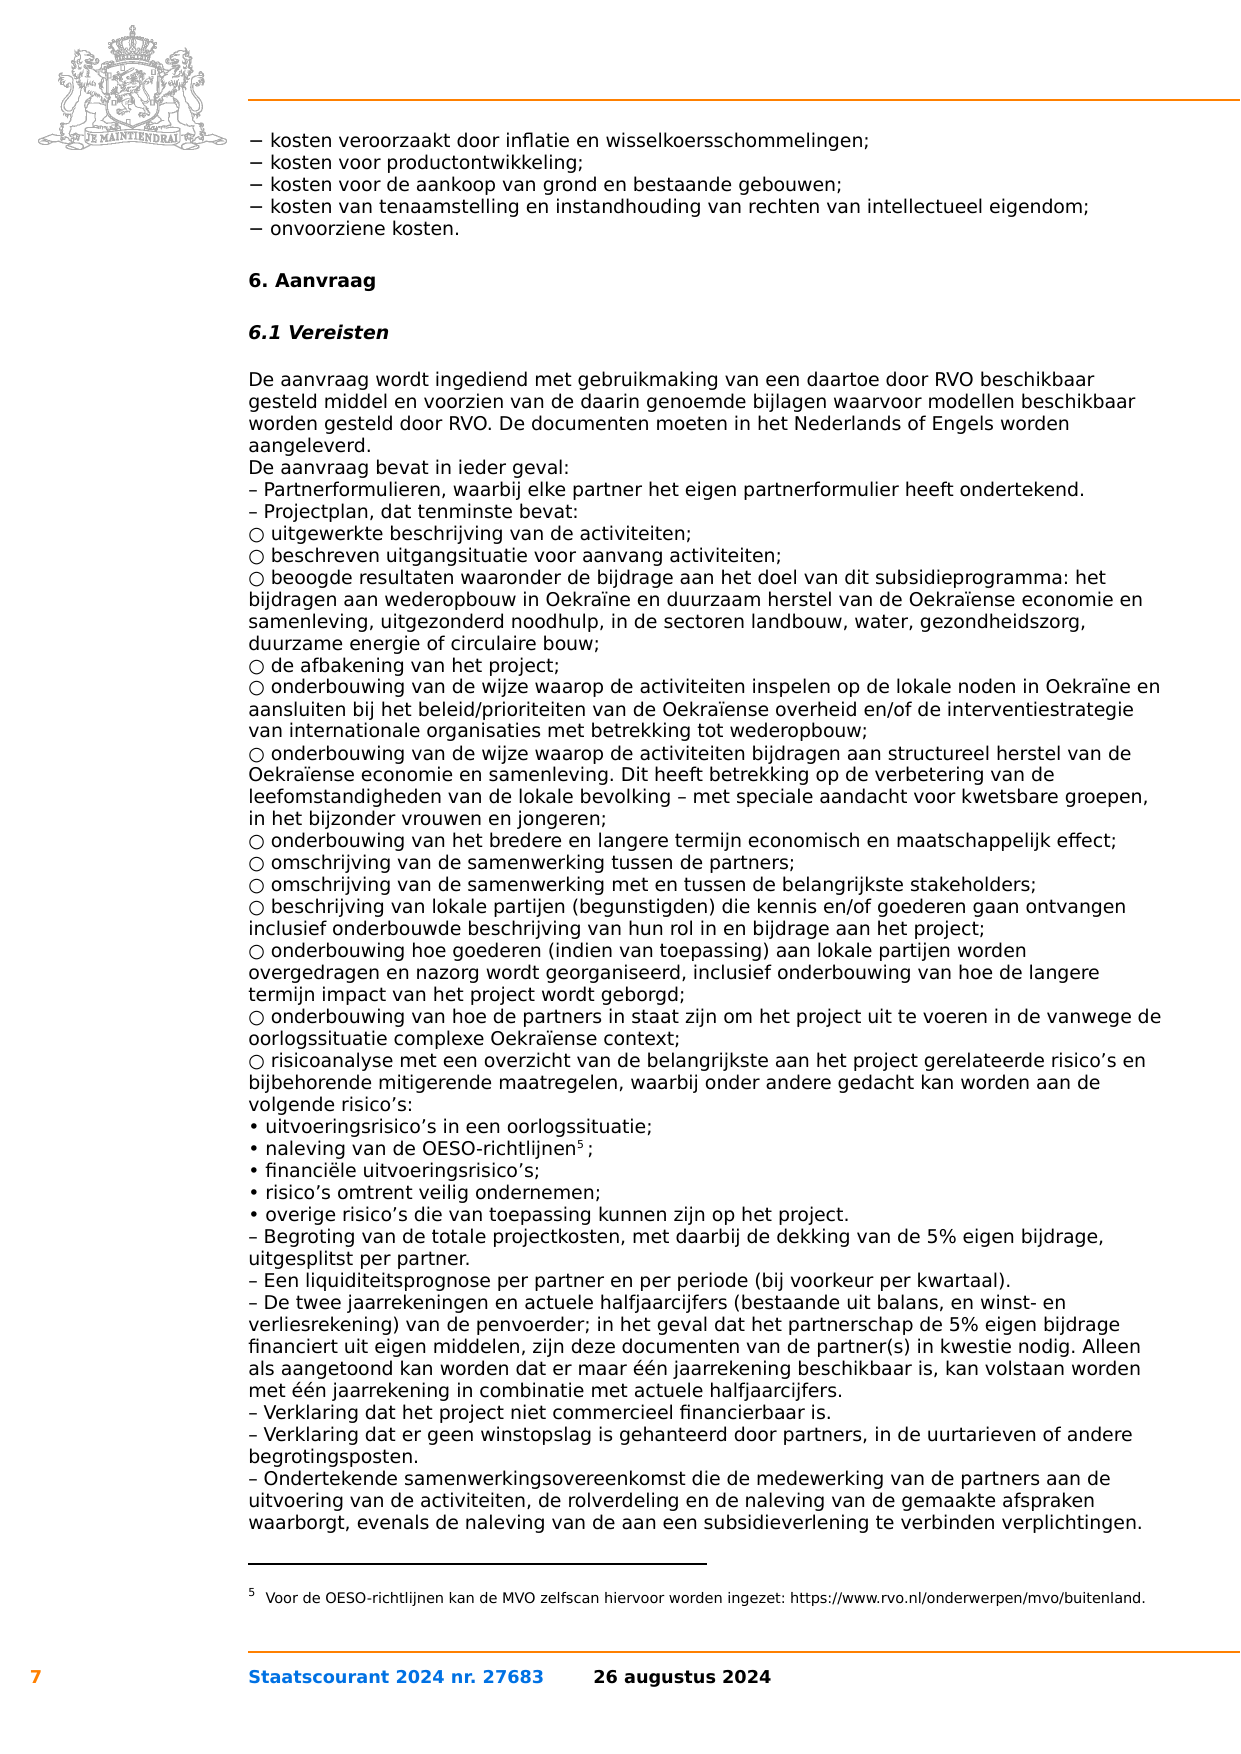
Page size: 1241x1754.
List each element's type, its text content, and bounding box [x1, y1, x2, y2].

text ○ onderbouwing van de wijze waarop de activiteiten inspelen op de lokale noden in Oekraïne en aansluiten bij het beleid/prioriteiten van de Oekraïense overheid en/of de interventiestrategie van internationale organisaties met betrekking tot wederopbouw; [248, 676, 1163, 742]
text – Verklaring dat er geen winstopslag is gehanteerd door partners, in de uurtarieven of andere begrotingsposten. [248, 1424, 1163, 1468]
text – Verklaring dat het project niet commercieel financierbaar is. [248, 1402, 1163, 1424]
text – Een liquiditeitsprognose per partner en per periode (bij voorkeur per kwartaal). [248, 1270, 1163, 1292]
text ○ uitgewerkte beschrijving van de activiteiten; [248, 523, 1163, 544]
text ○ de afbakening van het project; [248, 654, 1163, 676]
text – De twee jaarrekeningen en actuele halfjaarcijfers (bestaande uit balans, en winst- en verliesrekening) van de penvoerder; in het geval dat het partnerschap de 5% eigen bijdrage financiert uit eigen middelen, zijn deze documenten van de partner(s) in kwestie nodig. Alleen als aangetoond kan worden dat er maar één jaarrekening beschikbaar is, kan volstaan worden met één jaarrekening in combinatie met actuele halfjaarcijfers. [248, 1292, 1163, 1402]
text ○ beschrijving van lokale partijen (begunstigden) die kennis en/of goederen gaan ontvangen inclusief onderbouwde beschrijving van hun rol in en bijdrage aan het project; [248, 896, 1163, 940]
text ○ omschrijving van de samenwerking met en tussen de belangrijkste stakeholders; [248, 874, 1163, 896]
text • overige risico’s die van toepassing kunnen zijn op het project. [248, 1204, 1163, 1226]
text • uitvoeringsrisico’s in een oorlogssituatie; [248, 1116, 1163, 1138]
text ○ onderbouwing van het bredere en langere termijn economisch en maatschappelijk effect; [248, 830, 1163, 852]
text − kosten van tenaamstelling en instandhouding van rechten van intellectueel eigendom; [248, 196, 1163, 218]
text • risico’s omtrent veilig ondernemen; [248, 1182, 1163, 1204]
text De aanvraag bevat in ieder geval: [248, 457, 1163, 479]
text ○ omschrijving van de samenwerking tussen de partners; [248, 852, 1163, 874]
text • naleving van de OESO-richtlijnen; [248, 1138, 1163, 1160]
text − onvoorziene kosten. [248, 218, 1163, 240]
text − kosten veroorzaakt door inflatie en wisselkoersschommelingen; [248, 130, 1163, 152]
text – Ondertekende samenwerkingsovereenkomst die de medewerking van de partners aan de uitvoering van de activiteiten, de rolverdeling en de naleving van de gemaakte afspraken waarborgt, evenals de naleving van de aan een subsidieverlening te verbinden verplichtingen. [248, 1468, 1163, 1534]
text ○ beoogde resultaten waaronder de bijdrage aan het doel van dit subsidieprogramma: het bijdragen aan wederopbouw in Oekraïne en duurzaam herstel van de Oekraïense economie en samenleving, uitgezonderd noodhulp, in de sectoren landbouw, water, gezondheidszorg, duurzame energie of circulaire bouw; [248, 567, 1163, 654]
text ○ beschreven uitgangsituatie voor aanvang activiteiten; [248, 544, 1163, 567]
subtitle 6.1 Vereisten [248, 322, 1163, 344]
text – Partnerformulieren, waarbij elke partner het eigen partnerformulier heeft ondertekend. [248, 479, 1163, 501]
text ○ onderbouwing van de wijze waarop de activiteiten bijdragen aan structureel herstel van de Oekraïense economie en samenleving. Dit heeft betrekking op de verbetering van de leefomstandigheden van de lokale bevolking – met speciale aandacht voor kwetsbare groepen, in het bijzonder vrouwen en jongeren; [248, 742, 1163, 830]
text De aanvraag wordt ingediend met gebruikmaking van een daartoe door RVO beschikbaar gesteld middel en voorzien van de daarin genoemde bijlagen waarvoor modellen beschikbaar worden gesteld door RVO. De documenten moeten in het Nederlands of Engels worden aangeleverd. [248, 369, 1163, 457]
subtitle 6. Aanvraag [248, 270, 1163, 292]
text – Begroting van de totale projectkosten, met daarbij de dekking van de 5% eigen bijdrage, uitgesplitst per partner. [248, 1226, 1163, 1270]
text • financiële uitvoeringsrisico’s; [248, 1160, 1163, 1182]
text ○ risicoanalyse met een overzicht van de belangrijkste aan het project gerelateerde risico’s en bijbehorende mitigerende maatregelen, waarbij onder andere gedacht kan worden aan de volgende risico’s: [248, 1050, 1163, 1116]
text ○ onderbouwing van hoe de partners in staat zijn om het project uit te voeren in de vanwege de oorlogssituatie complexe Oekraïense context; [248, 1006, 1163, 1050]
picture [38, 25, 227, 150]
text Voor de OESO-richtlijnen kan de MVO zelfscan hiervoor worden ingezet: https://www.rvo.nl/onderwerpen/mvo/buitenland. [248, 1586, 1163, 1608]
text ○ onderbouwing hoe goederen (indien van toepassing) aan lokale partijen worden overgedragen en nazorg wordt georganiseerd, inclusief onderbouwing van hoe de langere termijn impact van het project wordt geborgd; [248, 940, 1163, 1006]
text − kosten voor productontwikkeling; [248, 152, 1163, 174]
text − kosten voor de aankoop van grond en bestaande gebouwen; [248, 174, 1163, 196]
text – Projectplan, dat tenminste bevat: [248, 501, 1163, 523]
